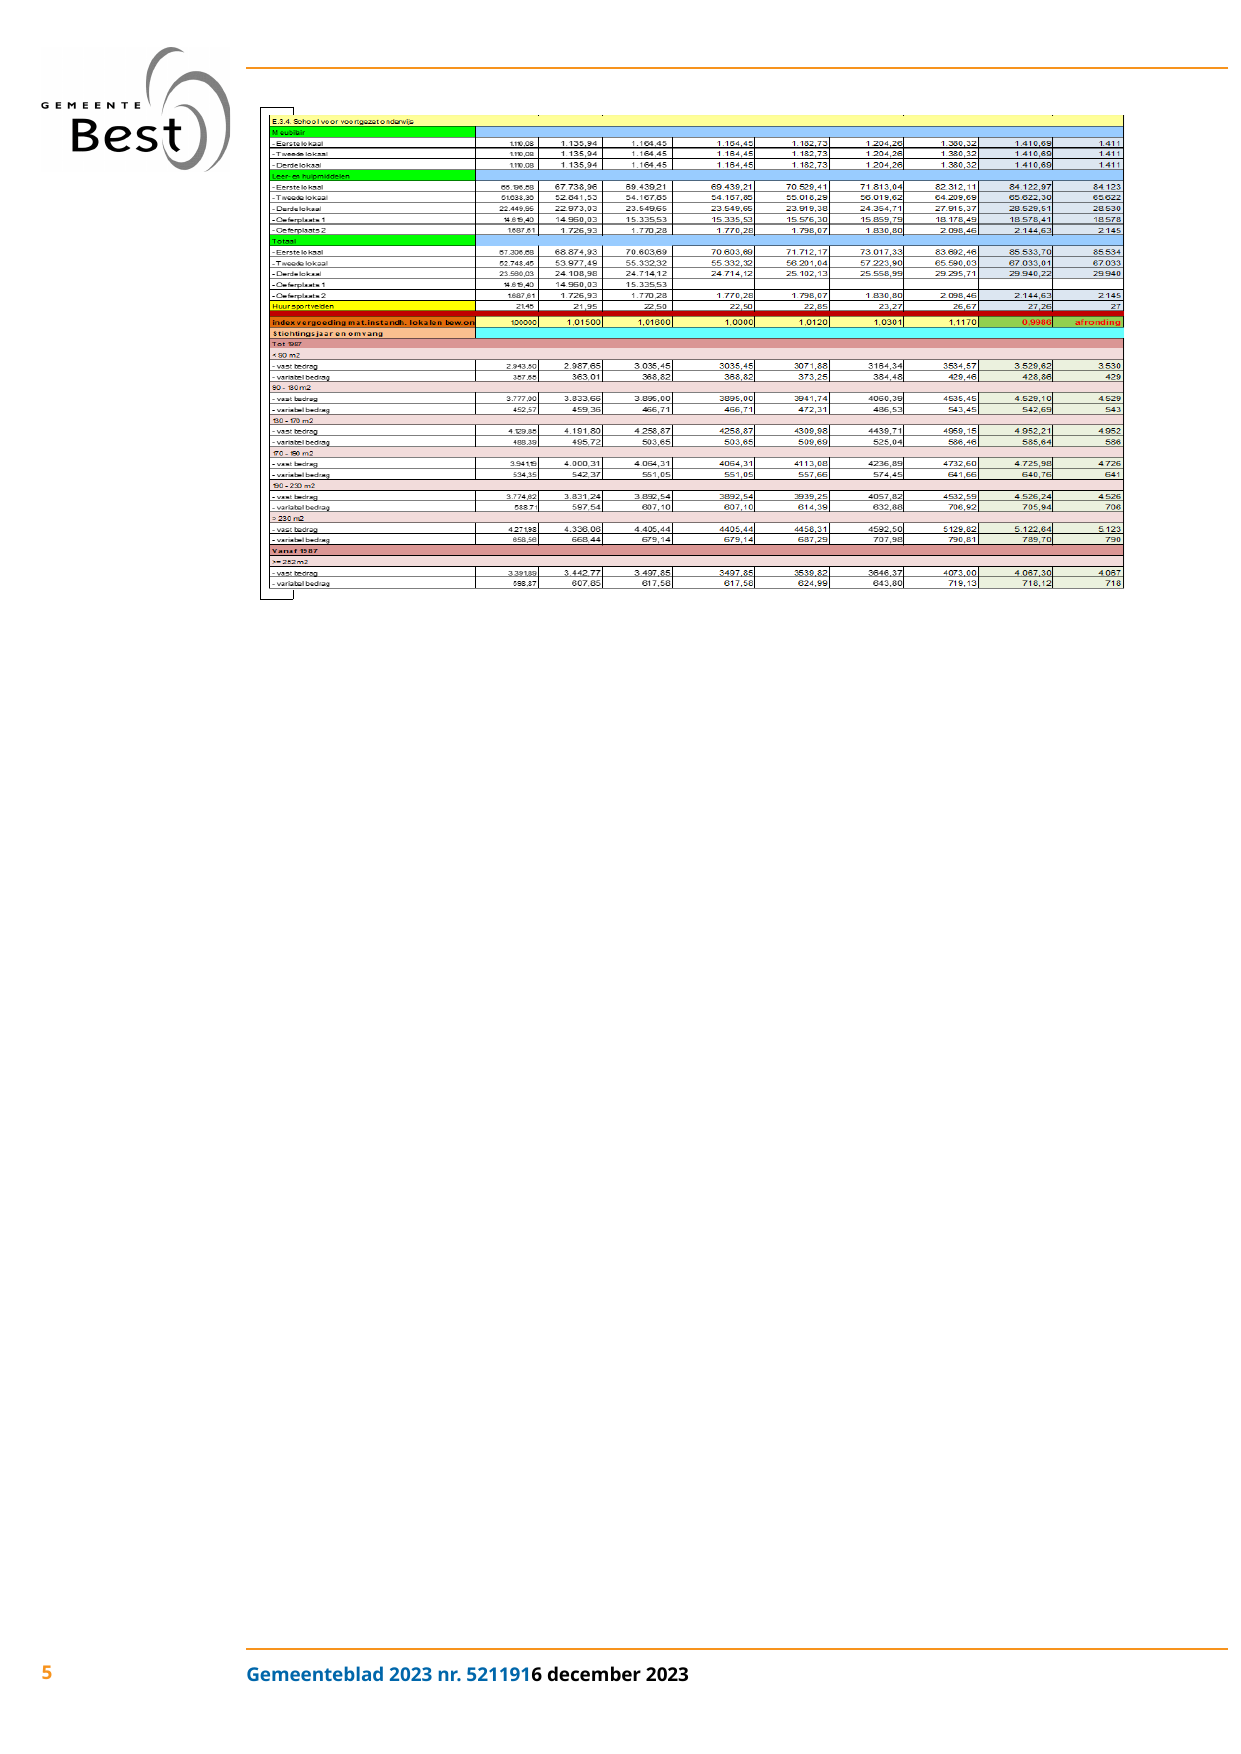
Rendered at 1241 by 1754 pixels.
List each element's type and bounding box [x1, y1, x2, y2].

picture [41, 47, 231, 172]
picture [268, 115, 1125, 590]
